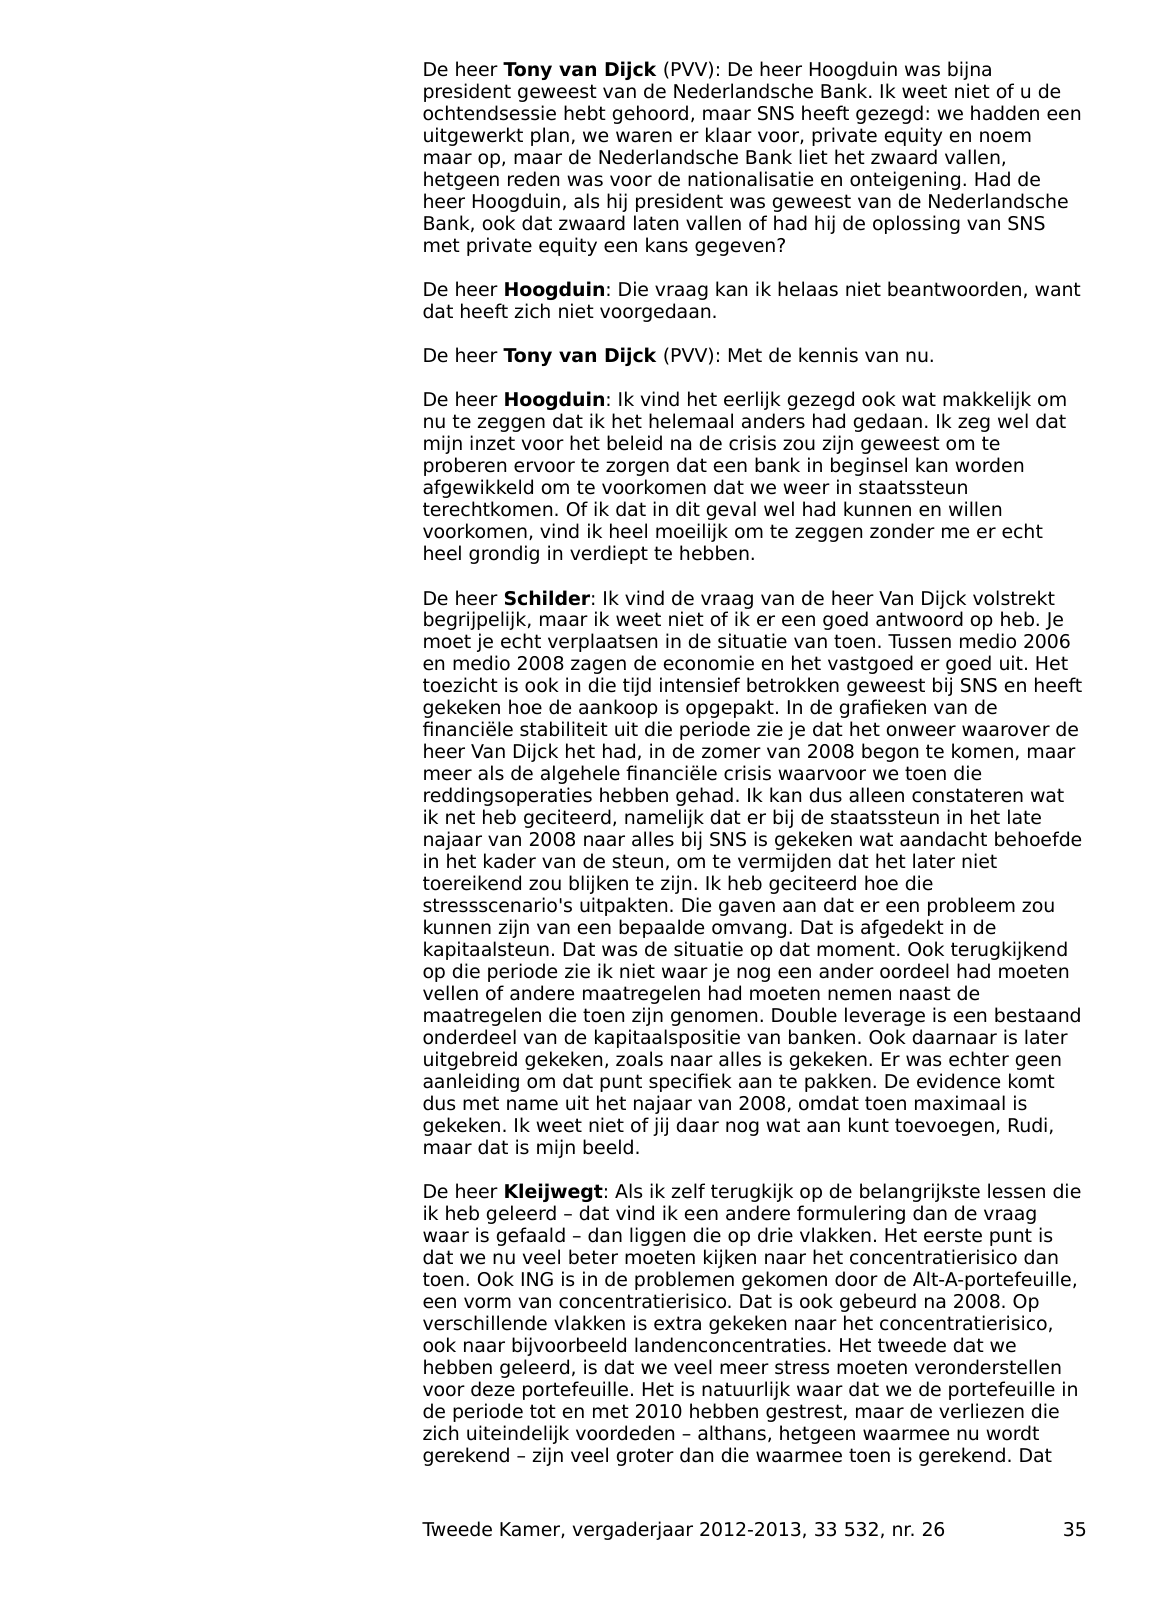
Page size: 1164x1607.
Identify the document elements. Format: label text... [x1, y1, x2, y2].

text De heer Hoogduin: Ik vind het eerlijk gezegd ook wat makkelijk om nu te zeggen dat ik het helemaal anders had gedaan. Ik zeg wel dat mijn inzet voor het beleid na de crisis zou zijn geweest om te proberen ervoor te zorgen dat een bank in beginsel kan worden afgewikkeld om te voorkomen dat we weer in staatssteun terechtkomen. Of ik dat in dit geval wel had kunnen en willen voorkomen, vind ik heel moeilijk om te zeggen zonder me er echt heel grondig in verdiept te hebben. [422, 389, 1087, 565]
text De heer Hoogduin: Die vraag kan ik helaas niet beantwoorden, want dat heeft zich niet voorgedaan. [422, 279, 1087, 323]
text De heer Kleijwegt: Als ik zelf terugkijk op de belangrijkste lessen die ik heb geleerd – dat vind ik een andere formulering dan de vraag waar is gefaald – dan liggen die op drie vlakken. Het eerste punt is dat we nu veel beter moeten kijken naar het concentratierisico dan toen. Ook ING is in de problemen gekomen door de Alt-A-portefeuille, een vorm van concentratierisico. Dat is ook gebeurd na 2008. Op verschillende vlakken is extra gekeken naar het concentratierisico, ook naar bijvoorbeeld landenconcentraties. Het tweede dat we hebben geleerd, is dat we veel meer stress moeten veronderstellen voor deze portefeuille. Het is natuurlijk waar dat we de portefeuille in de periode tot en met 2010 hebben gestrest, maar de verliezen die zich uiteindelijk voordeden – althans, hetgeen waarmee nu wordt gerekend – zijn veel groter dan die waarmee toen is gerekend. Dat [422, 1181, 1087, 1467]
text De heer Tony van Dijck (PVV): Met de kennis van nu. [422, 345, 1087, 367]
text De heer Tony van Dijck (PVV): De heer Hoogduin was bijna president geweest van de Nederlandsche Bank. Ik weet niet of u de ochtendsessie hebt gehoord, maar SNS heeft gezegd: we hadden een uitgewerkt plan, we waren er klaar voor, private equity en noem maar op, maar de Nederlandsche Bank liet het zwaard vallen, hetgeen reden was voor de nationalisatie en onteigening. Had de heer Hoogduin, als hij president was geweest van de Nederlandsche Bank, ook dat zwaard laten vallen of had hij de oplossing van SNS met private equity een kans gegeven? [422, 59, 1087, 257]
text De heer Schilder: Ik vind de vraag van de heer Van Dijck volstrekt begrijpelijk, maar ik weet niet of ik er een goed antwoord op heb. Je moet je echt verplaatsen in de situatie van toen. Tussen medio 2006 en medio 2008 zagen de economie en het vastgoed er goed uit. Het toezicht is ook in die tijd intensief betrokken geweest bij SNS en heeft gekeken hoe de aankoop is opgepakt. In de grafieken van de financiële stabiliteit uit die periode zie je dat het onweer waarover de heer Van Dijck het had, in de zomer van 2008 begon te komen, maar meer als de algehele financiële crisis waarvoor we toen die reddingsoperaties hebben gehad. Ik kan dus alleen constateren wat ik net heb geciteerd, namelijk dat er bij de staatssteun in het late najaar van 2008 naar alles bij SNS is gekeken wat aandacht behoefde in het kader van de steun, om te vermijden dat het later niet toereikend zou blijken te zijn. Ik heb geciteerd hoe die stressscenario's uitpakten. Die gaven aan dat er een probleem zou kunnen zijn van een bepaalde omvang. Dat is afgedekt in de kapitaalsteun. Dat was de situatie op dat moment. Ook terugkijkend op die periode zie ik niet waar je nog een ander oordeel had moeten vellen of andere maatregelen had moeten nemen naast de maatregelen die toen zijn genomen. Double leverage is een bestaand onderdeel van de kapitaalspositie van banken. Ook daarnaar is later uitgebreid gekeken, zoals naar alles is gekeken. Er was echter geen aanleiding om dat punt specifiek aan te pakken. De evidence komt dus met name uit het najaar van 2008, omdat toen maximaal is gekeken. Ik weet niet of jij daar nog wat aan kunt toevoegen, Rudi, maar dat is mijn beeld. [422, 587, 1087, 1159]
